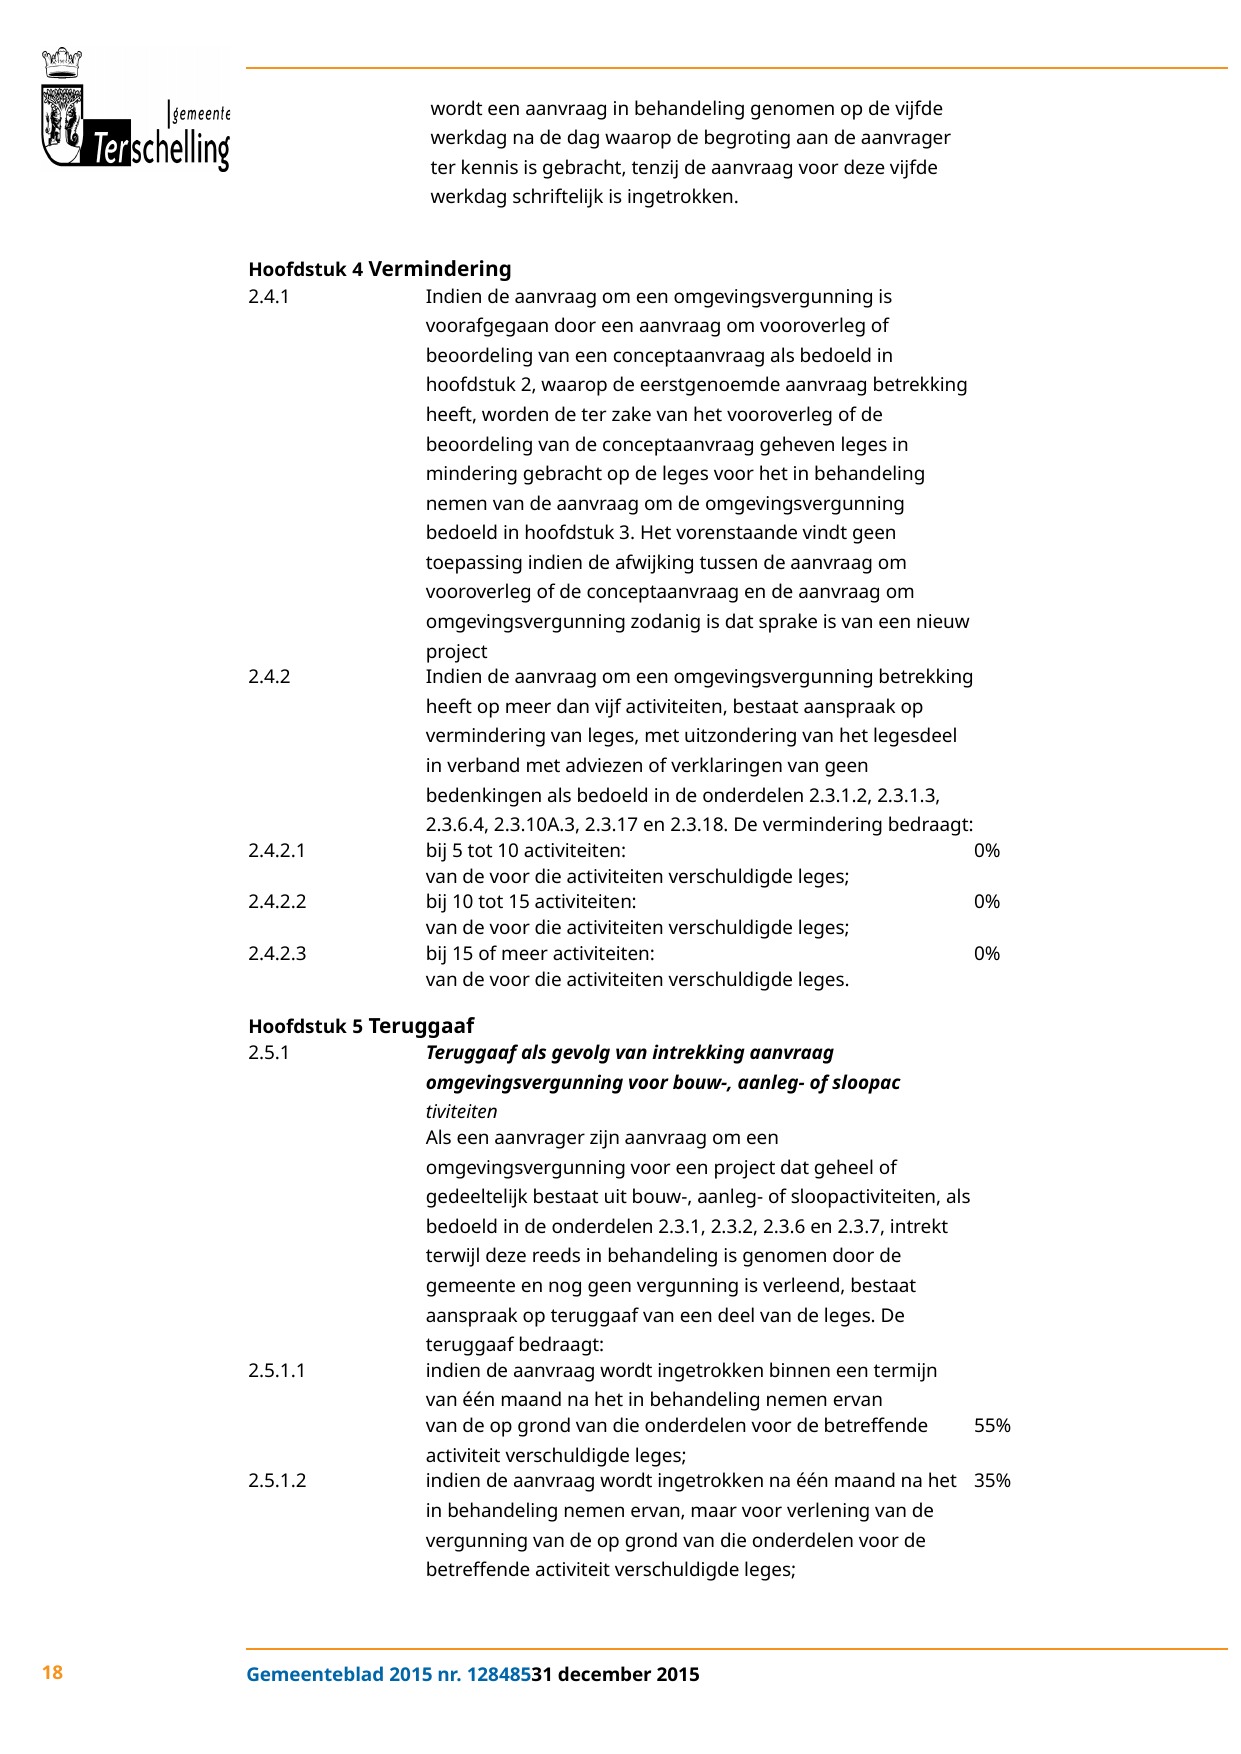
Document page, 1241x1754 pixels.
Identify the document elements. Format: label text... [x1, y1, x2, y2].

table_cell [969, 95, 1152, 209]
table_cell [974, 664, 1152, 837]
table_cell [974, 863, 1152, 889]
table_cell 2.5.1.1 [248, 1357, 426, 1412]
table_cell 2.4.2.3 [248, 940, 426, 966]
table_cell 0% [974, 889, 1152, 914]
table_cell indien de aanvraag wordt ingetrokken binnen een termijn van één maand na het in behandeling nemen ervan [426, 1357, 974, 1412]
table_cell van de voor die activiteiten verschuldigde leges; [426, 914, 974, 940]
table_cell 55% [974, 1413, 1152, 1468]
table_cell [969, 209, 1152, 235]
table_cell [430, 209, 969, 235]
table_header 2.5.1 [248, 1039, 426, 1124]
table_cell [248, 1413, 426, 1468]
table_cell [248, 209, 430, 235]
table_cell [248, 95, 430, 209]
table_cell Indien de aanvraag om een omgevingsvergunning betrekking heeft op meer dan vijf activiteiten, bestaat aanspraak op vermindering van leges, met uitzondering van het legesdeel in verband met adviezen of verklaringen van geen bedenkingen als bedoeld in de onderdelen 2.3.1.2, 2.3.1.3, 2.3.6.4, 2.3.10A.3, 2.3.17 en 2.3.18. De vermindering bedraagt: [426, 664, 974, 837]
table_cell Als een aanvrager zijn aanvraag om een omgevingsvergunning voor een project dat geheel of gedeeltelijk bestaat uit bouw-, aanleg- of sloopactiviteiten, als bedoeld in de onderdelen 2.3.1, 2.3.2, 2.3.6 en 2.3.7, intrekt terwijl deze reeds in behandeling is genomen door de gemeente en nog geen vergunning is verleend, bestaat aanspraak op teruggaaf van een deel van de leges. De teruggaaf bedraagt: [426, 1124, 974, 1357]
table_cell 2.4.2 [248, 664, 426, 837]
table_header [974, 1039, 1152, 1124]
table_cell bij 10 tot 15 activiteiten: [426, 889, 974, 914]
table_cell bij 15 of meer activiteiten: [426, 940, 974, 966]
table_cell bij 5 tot 10 activiteiten: [426, 837, 974, 863]
text Hoofdstuk 4 Vermindering [248, 254, 1152, 283]
table_cell [974, 1582, 1152, 1608]
table_cell [974, 1357, 1152, 1412]
table_header Indien de aanvraag om een omgevingsvergunning is voorafgegaan door een aanvraag om vooroverleg of beoordeling van een conceptaanvraag als bedoeld in hoofdstuk 2, waarop de eerstgenoemde aanvraag betrekking heeft, worden de ter zake van het vooroverleg of de beoordeling van de conceptaanvraag geheven leges in mindering gebracht op de leges voor het in behandeling nemen van de aanvraag om de omgevingsvergunning bedoeld in hoofdstuk 3. Het vorenstaande vindt geen toepassing indien de afwijking tussen de aanvraag om vooroverleg of de conceptaanvraag en de aanvraag om omgevingsvergunning zodanig is dat sprake is van een nieuw project [426, 283, 974, 663]
table_header Teruggaaf als gevolg van intrekking aanvraag omgevingsvergunning voor bouw-, aanleg- of sloopac tiviteiten [426, 1039, 974, 1124]
table_cell [974, 1124, 1152, 1357]
table_header 2.4.1 [248, 283, 426, 663]
table_cell [426, 1582, 974, 1608]
table_cell 0% [974, 940, 1152, 966]
picture [41, 47, 231, 172]
table_cell van de voor die activiteiten verschuldigde leges; [426, 863, 974, 889]
table_header [974, 283, 1152, 663]
table_cell [248, 966, 426, 992]
table_cell 2.4.2.2 [248, 889, 426, 914]
table_cell [974, 966, 1152, 992]
table_cell [248, 863, 426, 889]
table_cell indien de aanvraag wordt ingetrokken na één maand na het in behandeling nemen ervan, maar voor verlening van de vergunning van de op grond van die onderdelen voor de betreffende activiteit verschuldigde leges; [426, 1468, 974, 1582]
table_cell [974, 914, 1152, 940]
table_cell [248, 1582, 426, 1608]
text Hoofdstuk 5 Teruggaaf [248, 1011, 1152, 1039]
table_cell [248, 914, 426, 940]
table_cell 2.5.1.2 [248, 1468, 426, 1582]
table_cell wordt een aanvraag in behandeling genomen op de vijfde werkdag na de dag waarop de begroting aan de aanvrager ter kennis is gebracht, tenzij de aanvraag voor deze vijfde werkdag schriftelijk is ingetrokken. [430, 95, 969, 209]
table_cell van de op grond van die onderdelen voor de betreffende activiteit verschuldigde leges; [426, 1413, 974, 1468]
table_cell 0% [974, 837, 1152, 863]
table_cell [248, 1124, 426, 1357]
table_cell 2.4.2.1 [248, 837, 426, 863]
table_cell van de voor die activiteiten verschuldigde leges. [426, 966, 974, 992]
table_cell 35% [974, 1468, 1152, 1582]
